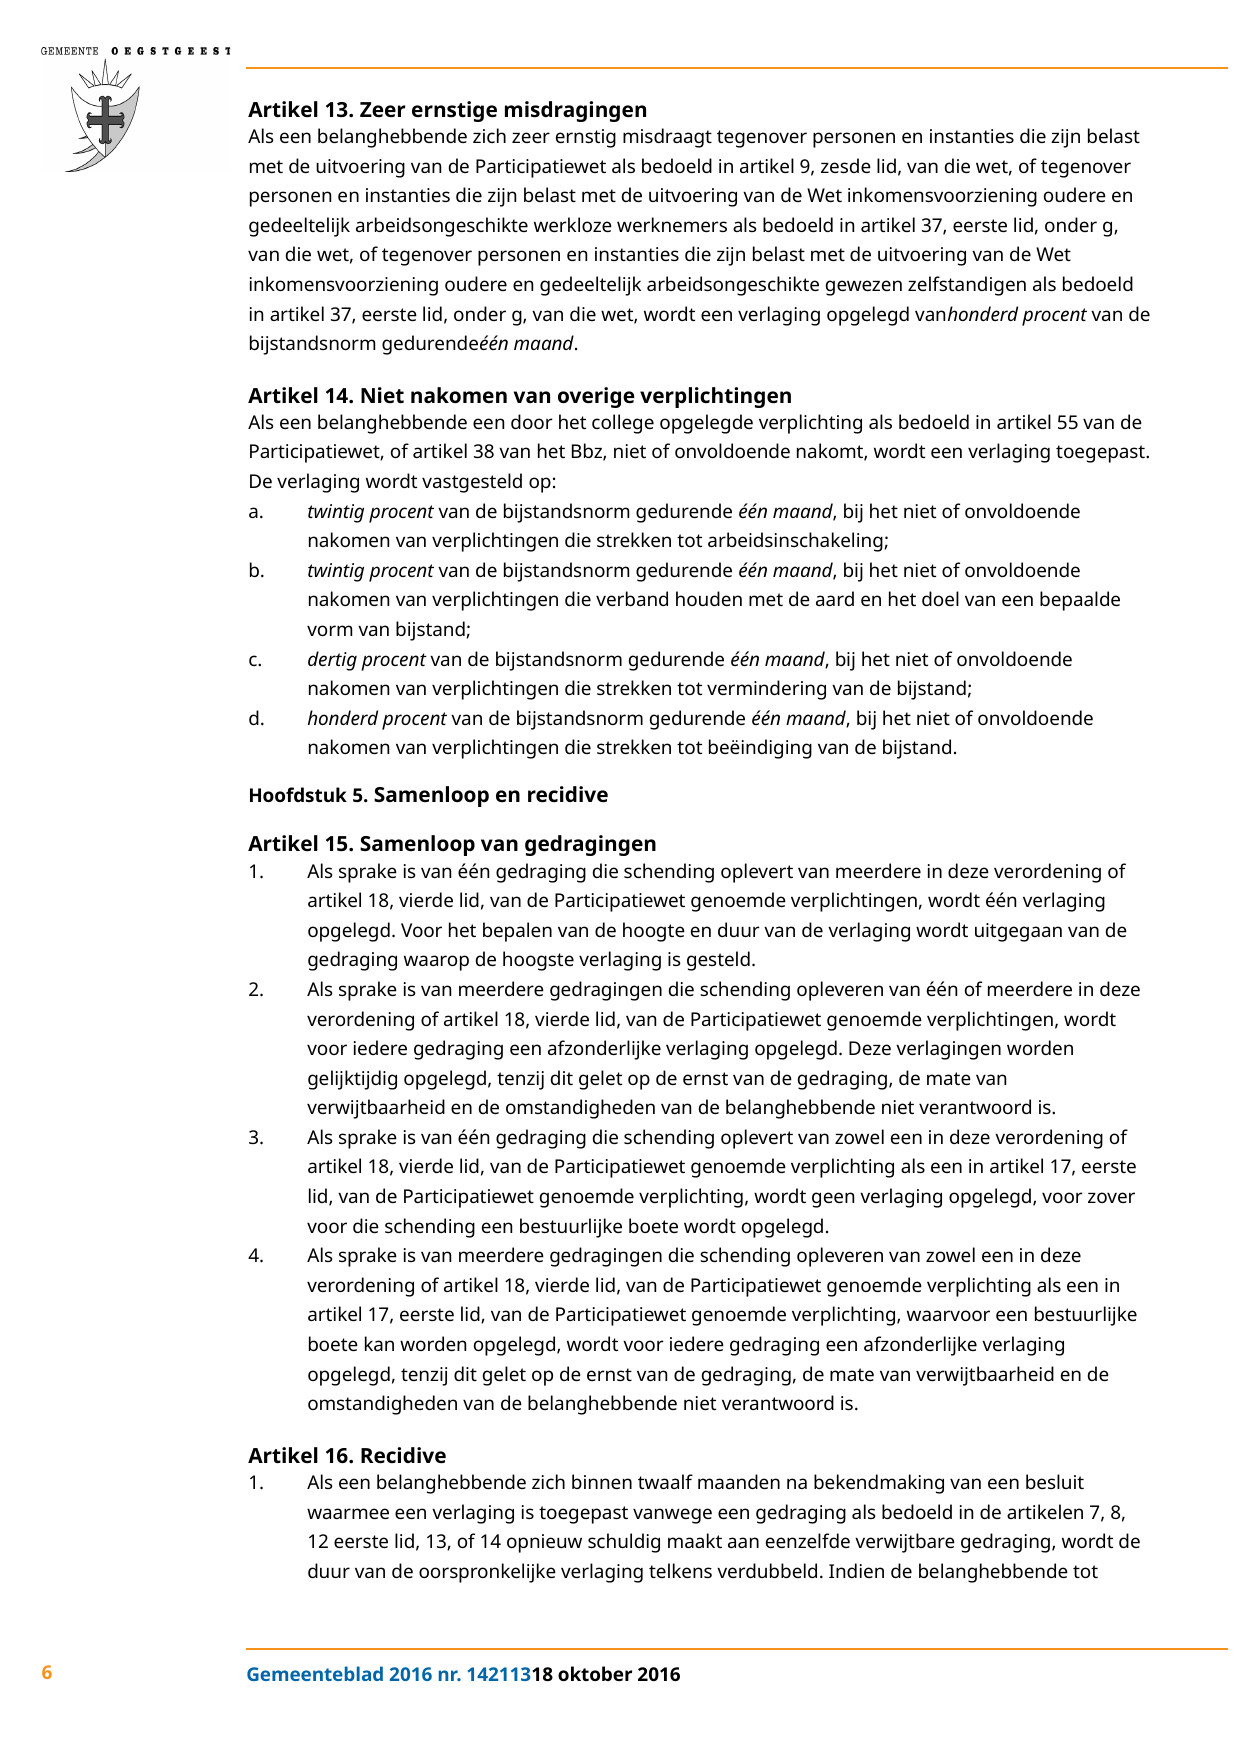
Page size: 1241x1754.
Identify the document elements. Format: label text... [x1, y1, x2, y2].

list honderd procent van de bijstandsnorm gedurende één maand, bij het niet of onvoldoende nakomen van verplichtingen die strekken tot beëindiging van de bijstand. [248, 705, 1152, 760]
list dertig procent van de bijstandsnorm gedurende één maand, bij het niet of onvoldoende nakomen van verplichtingen die strekken tot vermindering van de bijstand; [248, 646, 1152, 701]
text Hoofdstuk 5. Samenloop en recidive [248, 780, 1152, 809]
list twintig procent van de bijstandsnorm gedurende één maand, bij het niet of onvoldoende nakomen van verplichtingen die strekken tot arbeidsinschakeling; [248, 498, 1152, 553]
picture [41, 47, 231, 172]
text Als een belanghebbende een door het college opgelegde verplichting als bedoeld in artikel 55 van de Participatiewet, of artikel 38 van het Bbz, niet of onvoldoende nakomt, wordt een verlaging toegepast. De verlaging wordt vastgesteld op: [248, 409, 1152, 494]
text Als een belanghebbende zich zeer ernstig misdraagt tegenover personen en instanties die zijn belast met de uitvoering van de Participatiewet als bedoeld in artikel 9, zesde lid, van die wet, of tegenover personen en instanties die zijn belast met de uitvoering van de Wet inkomensvoorziening oudere en gedeeltelijk arbeidsongeschikte werkloze werknemers als bedoeld in artikel 37, eerste lid, onder g, van die wet, of tegenover personen en instanties die zijn belast met de uitvoering van de Wet inkomensvoorziening oudere en gedeeltelijk arbeidsongeschikte gewezen zelfstandigen als bedoeld in artikel 37, eerste lid, onder g, van die wet, wordt een verlaging opgelegd vanhonderd procent van de bijstandsnorm gedurendeéén maand. [248, 123, 1152, 356]
list Als sprake is van één gedraging die schending oplevert van zowel een in deze verordening of artikel 18, vierde lid, van de Participatiewet genoemde verplichting als een in artikel 17, eerste lid, van de Participatiewet genoemde verplichting, wordt geen verlaging opgelegd, voor zover voor die schending een bestuurlijke boete wordt opgelegd. [248, 1124, 1152, 1239]
list twintig procent van de bijstandsnorm gedurende één maand, bij het niet of onvoldoende nakomen van verplichtingen die verband houden met de aard en het doel van een bepaalde vorm van bijstand; [248, 557, 1152, 642]
list Als sprake is van meerdere gedragingen die schending opleveren van één of meerdere in deze verordening of artikel 18, vierde lid, van de Participatiewet genoemde verplichtingen, wordt voor iedere gedraging een afzonderlijke verlaging opgelegd. Deze verlagingen worden gelijktijdig opgelegd, tenzij dit gelet op de ernst van de gedraging, de mate van verwijtbaarheid en de omstandigheden van de belanghebbende niet verantwoord is. [248, 976, 1152, 1120]
text Artikel 13. Zeer ernstige misdragingen [248, 95, 1152, 123]
list Als sprake is van meerdere gedragingen die schending opleveren van zowel een in deze verordening of artikel 18, vierde lid, van de Participatiewet genoemde verplichting als een in artikel 17, eerste lid, van de Participatiewet genoemde verplichting, waarvoor een bestuurlijke boete kan worden opgelegd, wordt voor iedere gedraging een afzonderlijke verlaging opgelegd, tenzij dit gelet op de ernst van de gedraging, de mate van verwijtbaarheid en de omstandigheden van de belanghebbende niet verantwoord is. [248, 1242, 1152, 1416]
text Artikel 16. Recidive [248, 1441, 1152, 1469]
text Artikel 14. Niet nakomen van overige verplichtingen [248, 381, 1152, 409]
text Artikel 15. Samenloop van gedragingen [248, 829, 1152, 858]
list Als sprake is van één gedraging die schending oplevert van meerdere in deze verordening of artikel 18, vierde lid, van de Participatiewet genoemde verplichtingen, wordt één verlaging opgelegd. Voor het bepalen van de hoogte en duur van de verlaging wordt uitgegaan van de gedraging waarop de hoogste verlaging is gesteld. [248, 858, 1152, 972]
list Als een belanghebbende zich binnen twaalf maanden na bekendmaking van een besluit waarmee een verlaging is toegepast vanwege een gedraging als bedoeld in de artikelen 7, 8, 12 eerste lid, 13, of 14 opnieuw schuldig maakt aan eenzelfde verwijtbare gedraging, wordt de duur van de oorspronkelijke verlaging telkens verdubbeld. Indien de belanghebbende tot [248, 1469, 1152, 1584]
